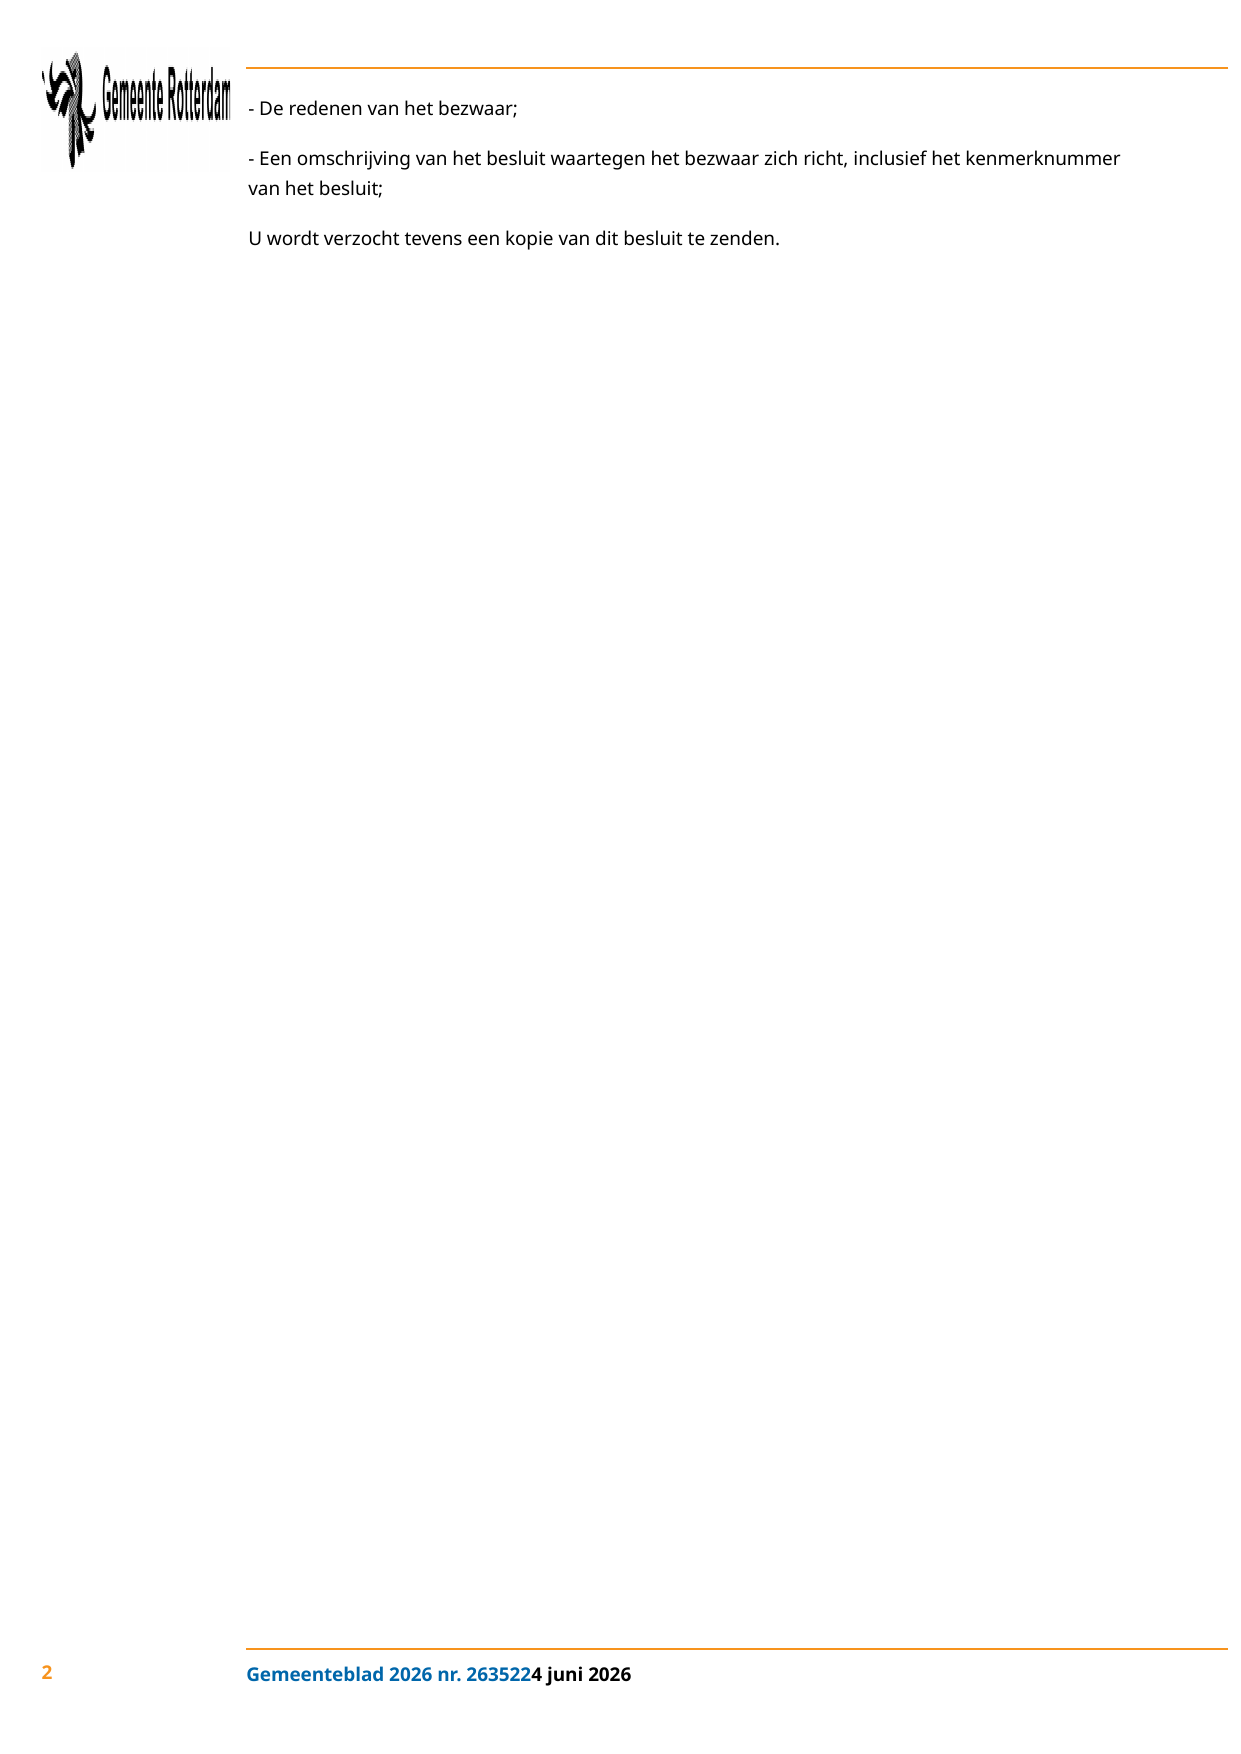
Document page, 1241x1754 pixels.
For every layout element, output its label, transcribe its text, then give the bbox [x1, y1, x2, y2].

text - De redenen van het bezwaar; [248, 95, 1152, 121]
text - Een omschrijving van het besluit waartegen het bezwaar zich richt, inclusief het kenmerknummer van het besluit; [248, 145, 1152, 201]
text U wordt verzocht tevens een kopie van dit besluit te zenden. [248, 225, 1152, 251]
picture [41, 47, 231, 172]
